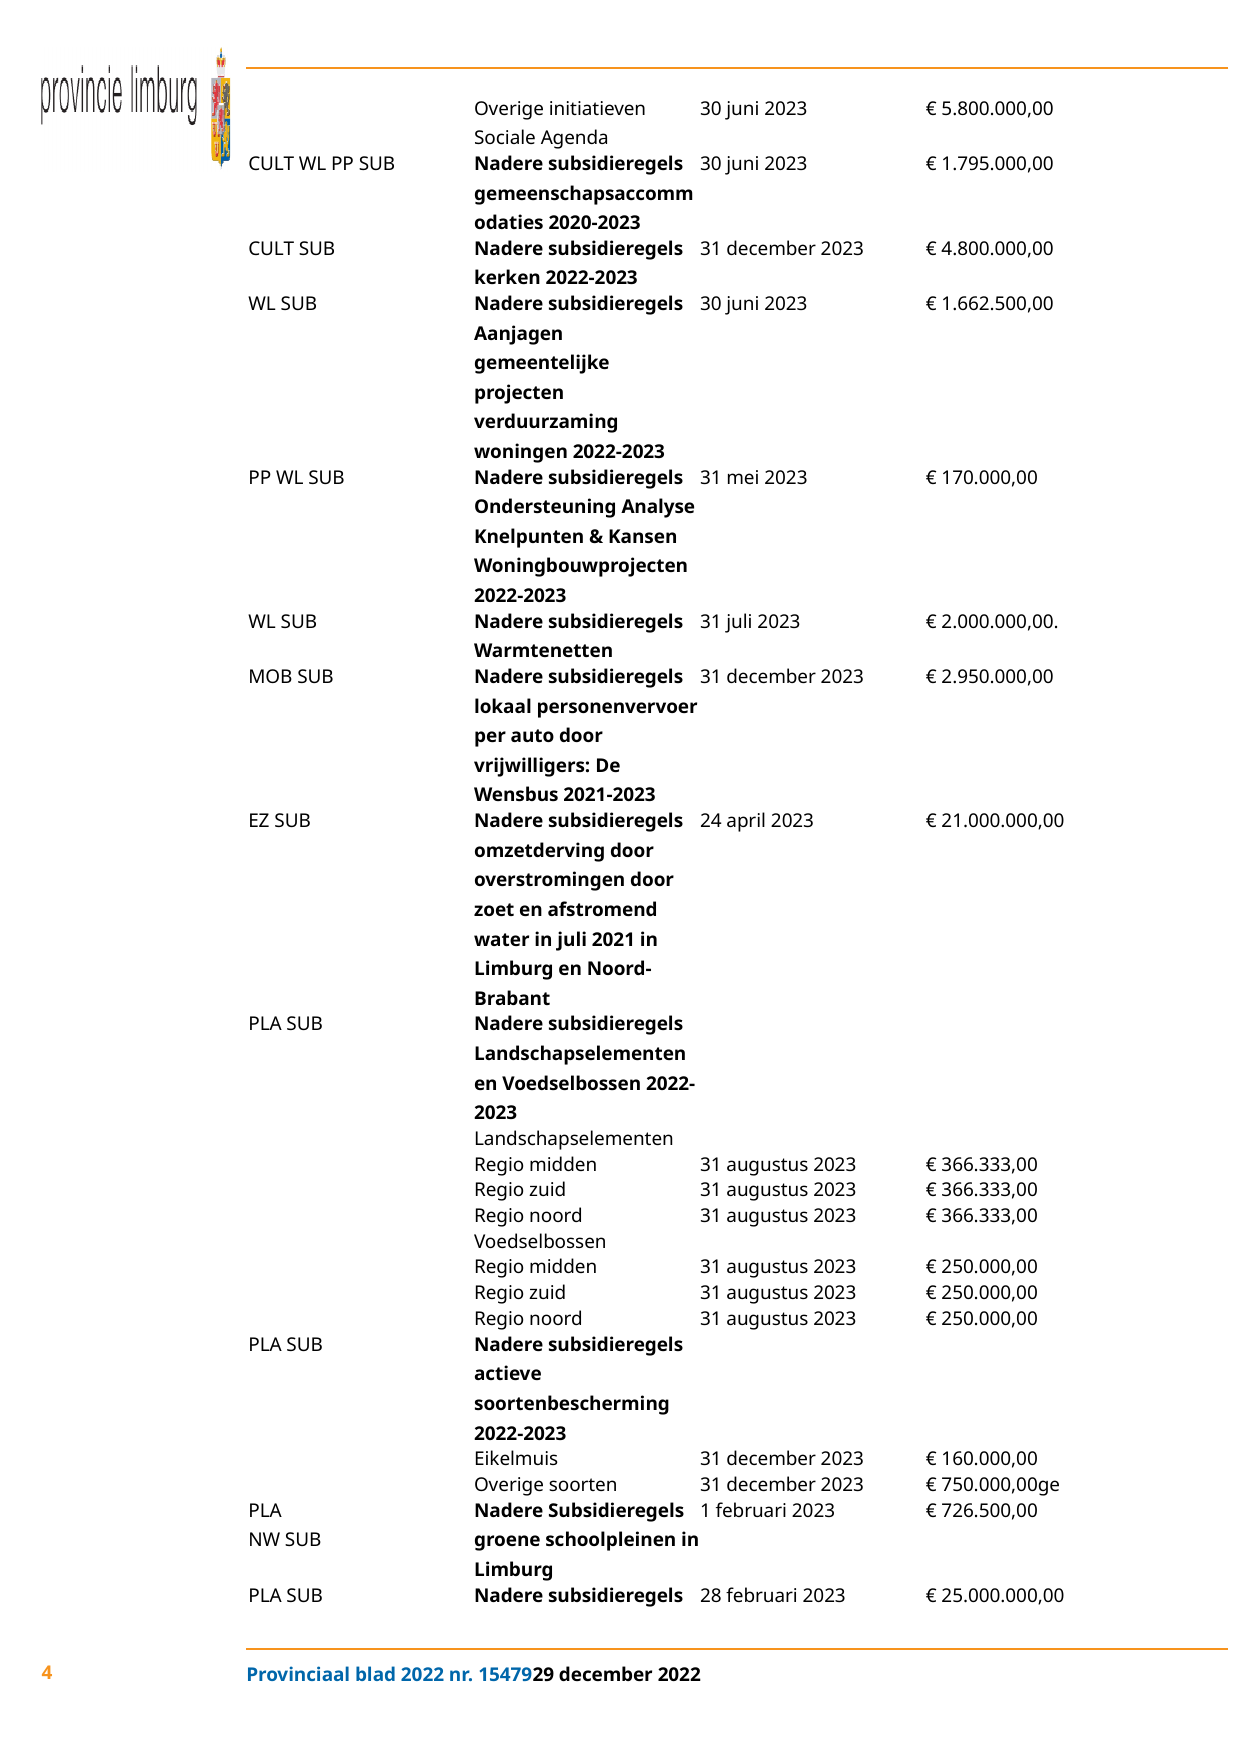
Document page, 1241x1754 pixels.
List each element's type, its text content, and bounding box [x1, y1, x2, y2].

table_cell Nadere subsidieregels [474, 1582, 700, 1607]
table_cell [248, 1280, 474, 1305]
table_cell 31 december 2023 [700, 235, 926, 290]
table_cell Regio midden [474, 1254, 700, 1279]
table_cell 31 augustus 2023 [700, 1151, 926, 1177]
table_cell € 21.000.000,00 [926, 808, 1152, 1011]
table_cell 31 december 2023 [700, 663, 926, 807]
picture [41, 47, 231, 172]
table_cell [926, 1331, 1152, 1445]
table_cell WL SUB [248, 608, 474, 663]
table_cell € 170.000,00 [926, 464, 1152, 608]
table_cell Nadere subsidieregels kerken 2022-2023 [474, 235, 700, 290]
table_cell Regio noord [474, 1202, 700, 1228]
table_cell PLA SUB [248, 1582, 474, 1607]
table_cell Nadere subsidieregels Ondersteuning Analyse Knelpunten & Kansen Woningbouwprojecten 2022-2023 [474, 464, 700, 608]
table_cell WL SUB [248, 290, 474, 464]
table_cell EZ SUB [248, 808, 474, 1011]
table_cell [248, 1202, 474, 1228]
table_cell PLA SUB [248, 1331, 474, 1497]
table_cell € 5.800.000,00 [926, 95, 1152, 150]
table_cell € 25.000.000,00 [926, 1582, 1152, 1607]
table_cell [248, 1177, 474, 1202]
table_cell Nadere subsidieregels gemeenschapsaccommodaties 2020-2023 [474, 150, 700, 235]
table_cell Nadere subsidieregels lokaal personenvervoer per auto door vrijwilligers: De Wensbus 2021-2023 [474, 663, 700, 807]
table_cell Overige initiatieven Sociale Agenda [474, 95, 700, 150]
table_cell 24 april 2023 [700, 808, 926, 1011]
table_cell Nadere subsidieregels Landschapselementen en Voedselbossen 2022-2023 [474, 1011, 700, 1125]
table_cell Regio zuid [474, 1177, 700, 1202]
table_cell € 366.333,00 [926, 1177, 1152, 1202]
table_cell Nadere Subsidieregels groene schoolpleinen in Limburg [474, 1497, 700, 1582]
table_cell € 750.000,00ge [926, 1471, 1152, 1497]
table_cell € 4.800.000,00 [926, 235, 1152, 290]
table_cell 31 augustus 2023 [700, 1202, 926, 1228]
table_cell 1 februari 2023 [700, 1497, 926, 1582]
table_cell Landschapselementen [474, 1125, 1152, 1151]
table_cell [248, 1228, 474, 1254]
table_cell [700, 1331, 926, 1445]
table_cell CULT SUB [248, 235, 474, 290]
table_cell € 366.333,00 [926, 1151, 1152, 1177]
table_cell Eikelmuis [474, 1445, 700, 1471]
table_cell PLA NW SUB [248, 1497, 474, 1582]
table_cell [248, 1305, 474, 1331]
table_cell 31 juli 2023 [700, 608, 926, 663]
table_cell Nadere subsidieregels Warmtenetten [474, 608, 700, 663]
table_cell € 2.950.000,00 [926, 663, 1152, 807]
table_cell € 160.000,00 [926, 1445, 1152, 1471]
table_cell [248, 1125, 474, 1151]
table_cell [926, 1011, 1152, 1125]
table_cell Nadere subsidieregels omzetderving door overstromingen door zoet en afstromend water in juli 2021 in Limburg en Noord-Brabant [474, 808, 700, 1011]
table_cell Overige soorten [474, 1471, 700, 1497]
table_cell Regio midden [474, 1151, 700, 1177]
table_cell 28 februari 2023 [700, 1582, 926, 1607]
table_cell 31 augustus 2023 [700, 1254, 926, 1279]
table_cell Regio noord [474, 1305, 700, 1331]
table_cell Nadere subsidieregels actieve soortenbescherming 2022-2023 [474, 1331, 700, 1445]
table_cell 31 augustus 2023 [700, 1305, 926, 1331]
table_cell PLA SUB [248, 1011, 474, 1125]
table_cell 31 augustus 2023 [700, 1280, 926, 1305]
table_cell [248, 1254, 474, 1279]
table_cell MOB SUB [248, 663, 474, 807]
table_cell PP WL SUB [248, 464, 474, 608]
table_cell 31 mei 2023 [700, 464, 926, 608]
table_cell Nadere subsidieregels Aanjagen gemeentelijke projecten verduurzaming woningen 2022-2023 [474, 290, 700, 464]
table_cell 31 december 2023 [700, 1471, 926, 1497]
table_cell 30 juni 2023 [700, 95, 926, 150]
table_cell [248, 95, 474, 150]
table_cell € 366.333,00 [926, 1202, 1152, 1228]
table_cell € 726.500,00 [926, 1497, 1152, 1582]
table_cell € 1.662.500,00 [926, 290, 1152, 464]
table_cell CULT WL PP SUB [248, 150, 474, 235]
table_cell 31 augustus 2023 [700, 1177, 926, 1202]
table_cell [700, 1011, 926, 1125]
table_cell Regio zuid [474, 1280, 700, 1305]
table_cell € 250.000,00 [926, 1254, 1152, 1279]
table_cell [248, 1151, 474, 1177]
table_cell € 1.795.000,00 [926, 150, 1152, 235]
table_cell € 250.000,00 [926, 1280, 1152, 1305]
table_cell 30 juni 2023 [700, 290, 926, 464]
table_cell € 250.000,00 [926, 1305, 1152, 1331]
table_cell 31 december 2023 [700, 1445, 926, 1471]
table_cell 30 juni 2023 [700, 150, 926, 235]
table_cell Voedselbossen [474, 1228, 1152, 1254]
table_cell € 2.000.000,00. [926, 608, 1152, 663]
